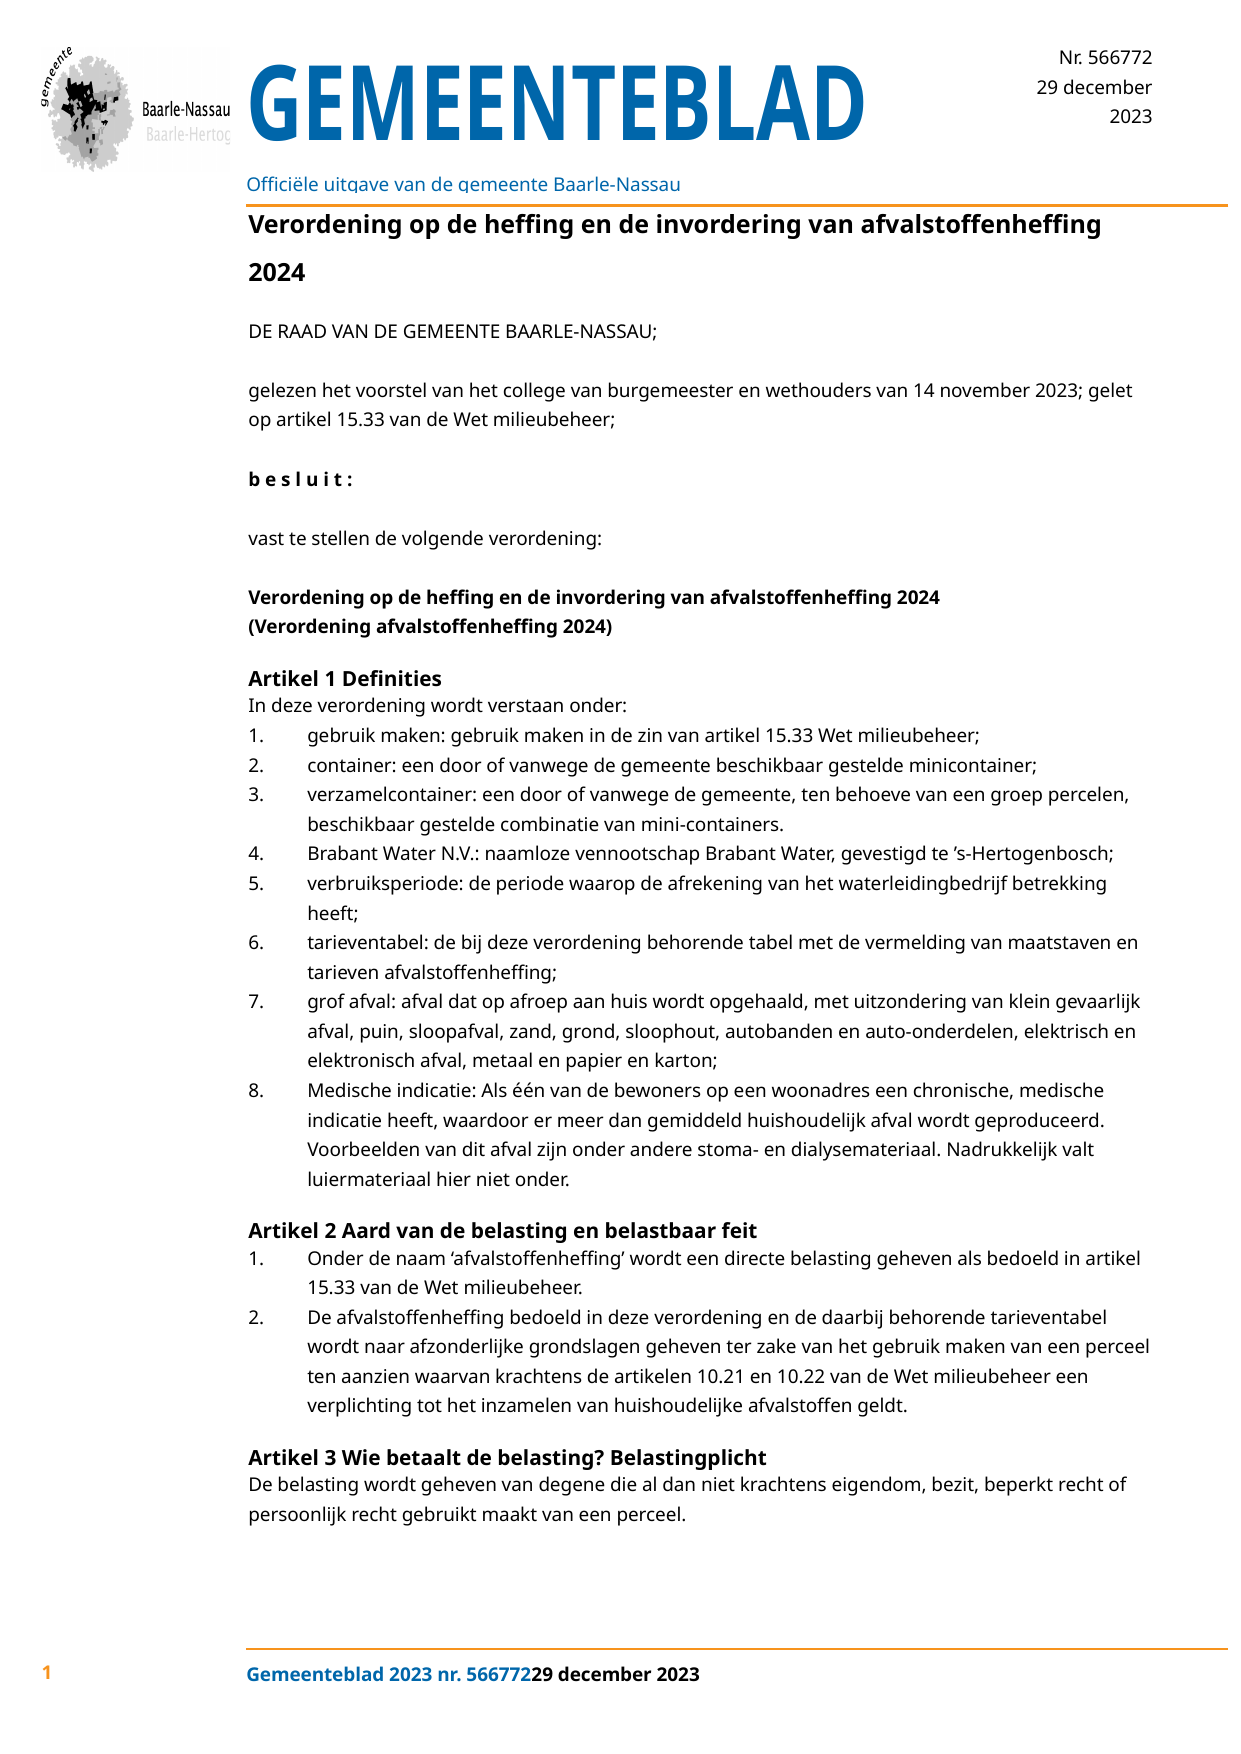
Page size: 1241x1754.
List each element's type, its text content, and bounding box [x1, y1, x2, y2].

text De belasting wordt geheven van degene die al dan niet krachtens eigendom, bezit, beperkt recht of persoonlijk recht gebruikt maakt van een perceel. [248, 1472, 1152, 1527]
text Artikel 3 Wie betaalt de belasting? Belastingplicht [248, 1443, 1152, 1472]
list verzamelcontainer: een door of vanwege de gemeente, ten behoeve van een groep percelen, beschikbaar gestelde combinatie van mini-containers. [248, 781, 1152, 837]
picture [41, 47, 231, 172]
text gelezen het voorstel van het college van burgemeester en wethouders van 14 november 2023; gelet op artikel 15.33 van de Wet milieubeheer; [248, 377, 1152, 432]
text Verordening op de heffing en de invordering van afvalstoffenheffing 2024 [248, 584, 1152, 610]
list Onder de naam ‘afvalstoffenheffing’ wordt een directe belasting geheven als bedoeld in artikel 15.33 van de Wet milieubeheer. [248, 1245, 1152, 1300]
text In deze verordening wordt verstaan onder: [248, 693, 1152, 718]
text Artikel 2 Aard van de belasting en belastbaar feit [248, 1216, 1152, 1245]
text vast te stellen de volgende verordening: [248, 525, 1152, 551]
list Brabant Water N.V.: naamloze vennootschap Brabant Water, gevestigd te ’s-Hertogenbosch; [248, 841, 1152, 866]
list Medische indicatie: Als één van de bewoners op een woonadres een chronische, medische indicatie heeft, waardoor er meer dan gemiddeld huishoudelijk afval wordt geproduceerd. Voorbeelden van dit afval zijn onder andere stoma- en dialysemateriaal. Nadrukkelijk valt luiermateriaal hier niet onder. [248, 1077, 1152, 1192]
list De afvalstoffenheffing bedoeld in deze verordening en de daarbij behorende tarieventabel wordt naar afzonderlijke grondslagen geheven ter zake van het gebruik maken van een perceel ten aanzien waarvan krachtens de artikelen 10.21 en 10.22 van de Wet milieubeheer een verplichting tot het inzamelen van huishoudelijke afvalstoffen geldt. [248, 1304, 1152, 1418]
text DE RAAD VAN DE GEMEENTE BAARLE-NASSAU; [248, 318, 1152, 344]
text (Verordening afvalstoffenheffing 2024) [248, 614, 1152, 639]
list verbruiksperiode: de periode waarop de afrekening van het waterleidingbedrijf betrekking heeft; [248, 870, 1152, 925]
list tarieventabel: de bij deze verordening behorende tabel met de vermelding van maatstaven en tarieven afvalstoffenheffing; [248, 929, 1152, 984]
list container: een door of vanwege de gemeente beschikbaar gestelde minicontainer; [248, 752, 1152, 777]
text Artikel 1 Definities [248, 664, 1152, 693]
text b e s l u i t : [248, 466, 1152, 492]
text Verordening op de heffing en de invordering van afvalstoffenheffing 2024 [248, 207, 1152, 288]
list gebruik maken: gebruik maken in de zin van artikel 15.33 Wet milieubeheer; [248, 722, 1152, 748]
list grof afval: afval dat op afroep aan huis wordt opgehaald, met uitzondering van klein gevaarlijk afval, puin, sloopafval, zand, grond, sloophout, autobanden en auto-onderdelen, elektrisch en elektronisch afval, metaal en papier en karton; [248, 988, 1152, 1073]
